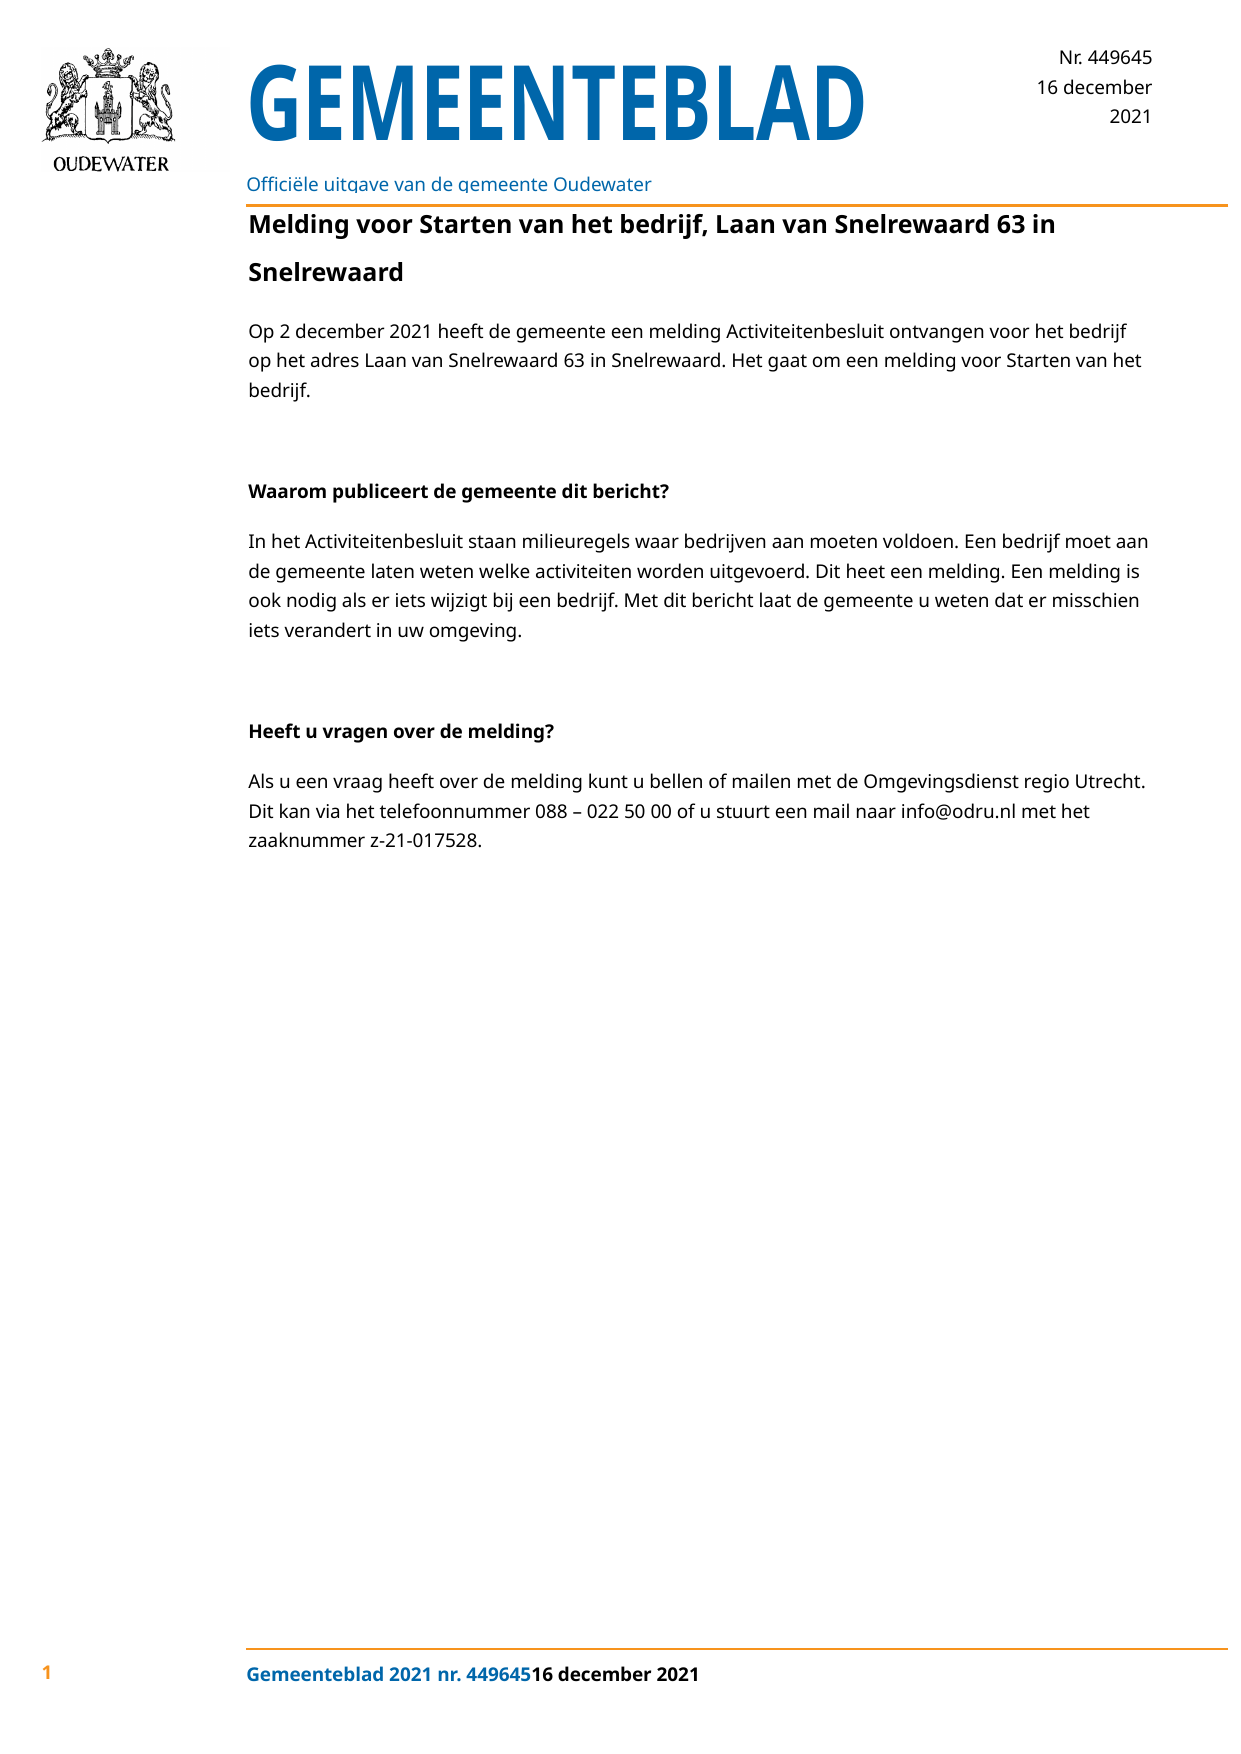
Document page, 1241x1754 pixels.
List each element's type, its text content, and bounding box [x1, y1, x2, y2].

text Heeft u vragen over de melding? [248, 718, 1152, 744]
picture [41, 47, 231, 172]
text Waarom publiceert de gemeente dit bericht? [248, 478, 1152, 504]
text Als u een vraag heeft over de melding kunt u bellen of mailen met de Omgevingsdienst regio Utrecht. Dit kan via het telefoonnummer 088 – 022 50 00 of u stuurt een mail naar info@odru.nl met het zaaknummer z-21-017528. [248, 768, 1152, 853]
text Melding voor Starten van het bedrijf, Laan van Snelrewaard 63 in Snelrewaard [248, 207, 1152, 288]
text Op 2 december 2021 heeft de gemeente een melding Activiteitenbesluit ontvangen voor het bedrijf op het adres Laan van Snelrewaard 63 in Snelrewaard. Het gaat om een melding voor Starten van het bedrijf. [248, 318, 1152, 403]
text In het Activiteitenbesluit staan milieuregels waar bedrijven aan moeten voldoen. Een bedrijf moet aan de gemeente laten weten welke activiteiten worden uitgevoerd. Dit heet een melding. Een melding is ook nodig als er iets wijzigt bij een bedrijf. Met dit bericht laat de gemeente u weten dat er misschien iets verandert in uw omgeving. [248, 528, 1152, 643]
